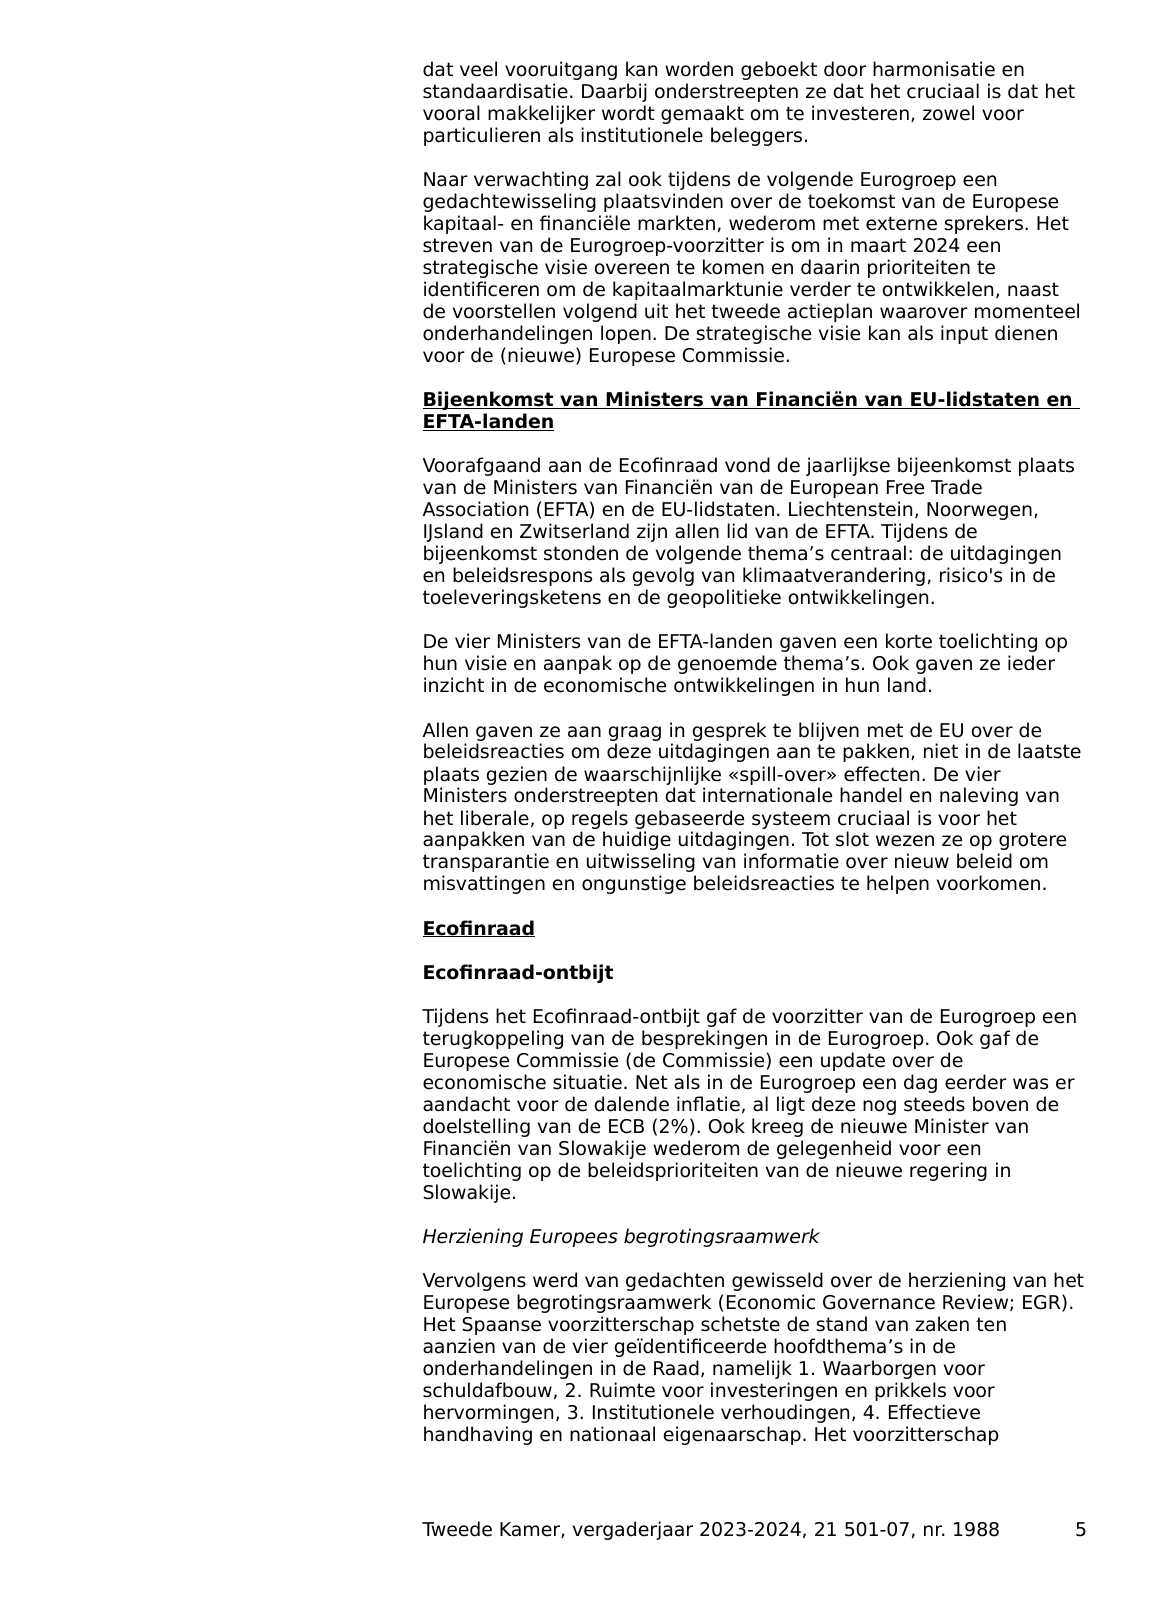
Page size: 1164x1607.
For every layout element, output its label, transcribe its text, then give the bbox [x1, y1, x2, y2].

text Vervolgens werd van gedachten gewisseld over de herziening van het Europese begrotingsraamwerk (Economic Governance Review; EGR). Het Spaanse voorzitterschap schetste de stand van zaken ten aanzien van de vier geïdentificeerde hoofdthema’s in de onderhandelingen in de Raad, namelijk 1. Waarborgen voor schuldafbouw, 2. Ruimte voor investeringen en prikkels voor hervormingen, 3. Institutionele verhoudingen, 4. Effectieve handhaving en nationaal eigenaarschap. Het voorzitterschap [422, 1270, 1087, 1446]
text Voorafgaand aan de Ecofinraad vond de jaarlijkse bijeenkomst plaats van de Ministers van Financiën van de European Free Trade Association (EFTA) en de EU-lidstaten. Liechtenstein, Noorwegen, IJsland en Zwitserland zijn allen lid van de EFTA. Tijdens de bijeenkomst stonden de volgende thema’s centraal: de uitdagingen en beleidsrespons als gevolg van klimaatverandering, risico's in de toeleveringsketens en de geopolitieke ontwikkelingen. [422, 455, 1087, 609]
subtitle Ecofinraad-ontbijt [422, 962, 1087, 984]
text Tijdens het Ecofinraad-ontbijt gaf de voorzitter van de Eurogroep een terugkoppeling van de besprekingen in de Eurogroep. Ook gaf de Europese Commissie (de Commissie) een update over de economische situatie. Net als in de Eurogroep een dag eerder was er aandacht voor de dalende inflatie, al ligt deze nog steeds boven de doelstelling van de ECB (2%). Ook kreeg de nieuwe Minister van Financiën van Slowakije wederom de gelegenheid voor een toelichting op de beleidsprioriteiten van de nieuwe regering in Slowakije. [422, 1006, 1087, 1204]
text De vier Ministers van de EFTA-landen gaven een korte toelichting op hun visie en aanpak op de genoemde thema’s. Ook gaven ze ieder inzicht in de economische ontwikkelingen in hun land. [422, 631, 1087, 697]
text Naar verwachting zal ook tijdens de volgende Eurogroep een gedachtewisseling plaatsvinden over de toekomst van de Europese kapitaal- en financiële markten, wederom met externe sprekers. Het streven van de Eurogroep-voorzitter is om in maart 2024 een strategische visie overeen te komen en daarin prioriteiten te identificeren om de kapitaalmarktunie verder te ontwikkelen, naast de voorstellen volgend uit het tweede actieplan waarover momenteel onderhandelingen lopen. De strategische visie kan als input dienen voor de (nieuwe) Europese Commissie. [422, 169, 1087, 367]
subtitle Ecofinraad [422, 917, 1087, 939]
subtitle Herziening Europees begrotingsraamwerk [422, 1226, 1087, 1248]
text Allen gaven ze aan graag in gesprek te blijven met de EU over de beleidsreacties om deze uitdagingen aan te pakken, niet in de laatste plaats gezien de waarschijnlijke «spill-over» effecten. De vier Ministers onderstreepten dat internationale handel en naleving van het liberale, op regels gebaseerde systeem cruciaal is voor het aanpakken van de huidige uitdagingen. Tot slot wezen ze op grotere transparantie en uitwisseling van informatie over nieuw beleid om misvattingen en ongunstige beleidsreacties te helpen voorkomen. [422, 719, 1087, 895]
subtitle Bijeenkomst van Ministers van Financiën van EU-lidstaten en EFTA-landen [422, 389, 1087, 433]
text dat veel vooruitgang kan worden geboekt door harmonisatie en standaardisatie. Daarbij onderstreepten ze dat het cruciaal is dat het vooral makkelijker wordt gemaakt om te investeren, zowel voor particulieren als institutionele beleggers. [422, 59, 1087, 147]
